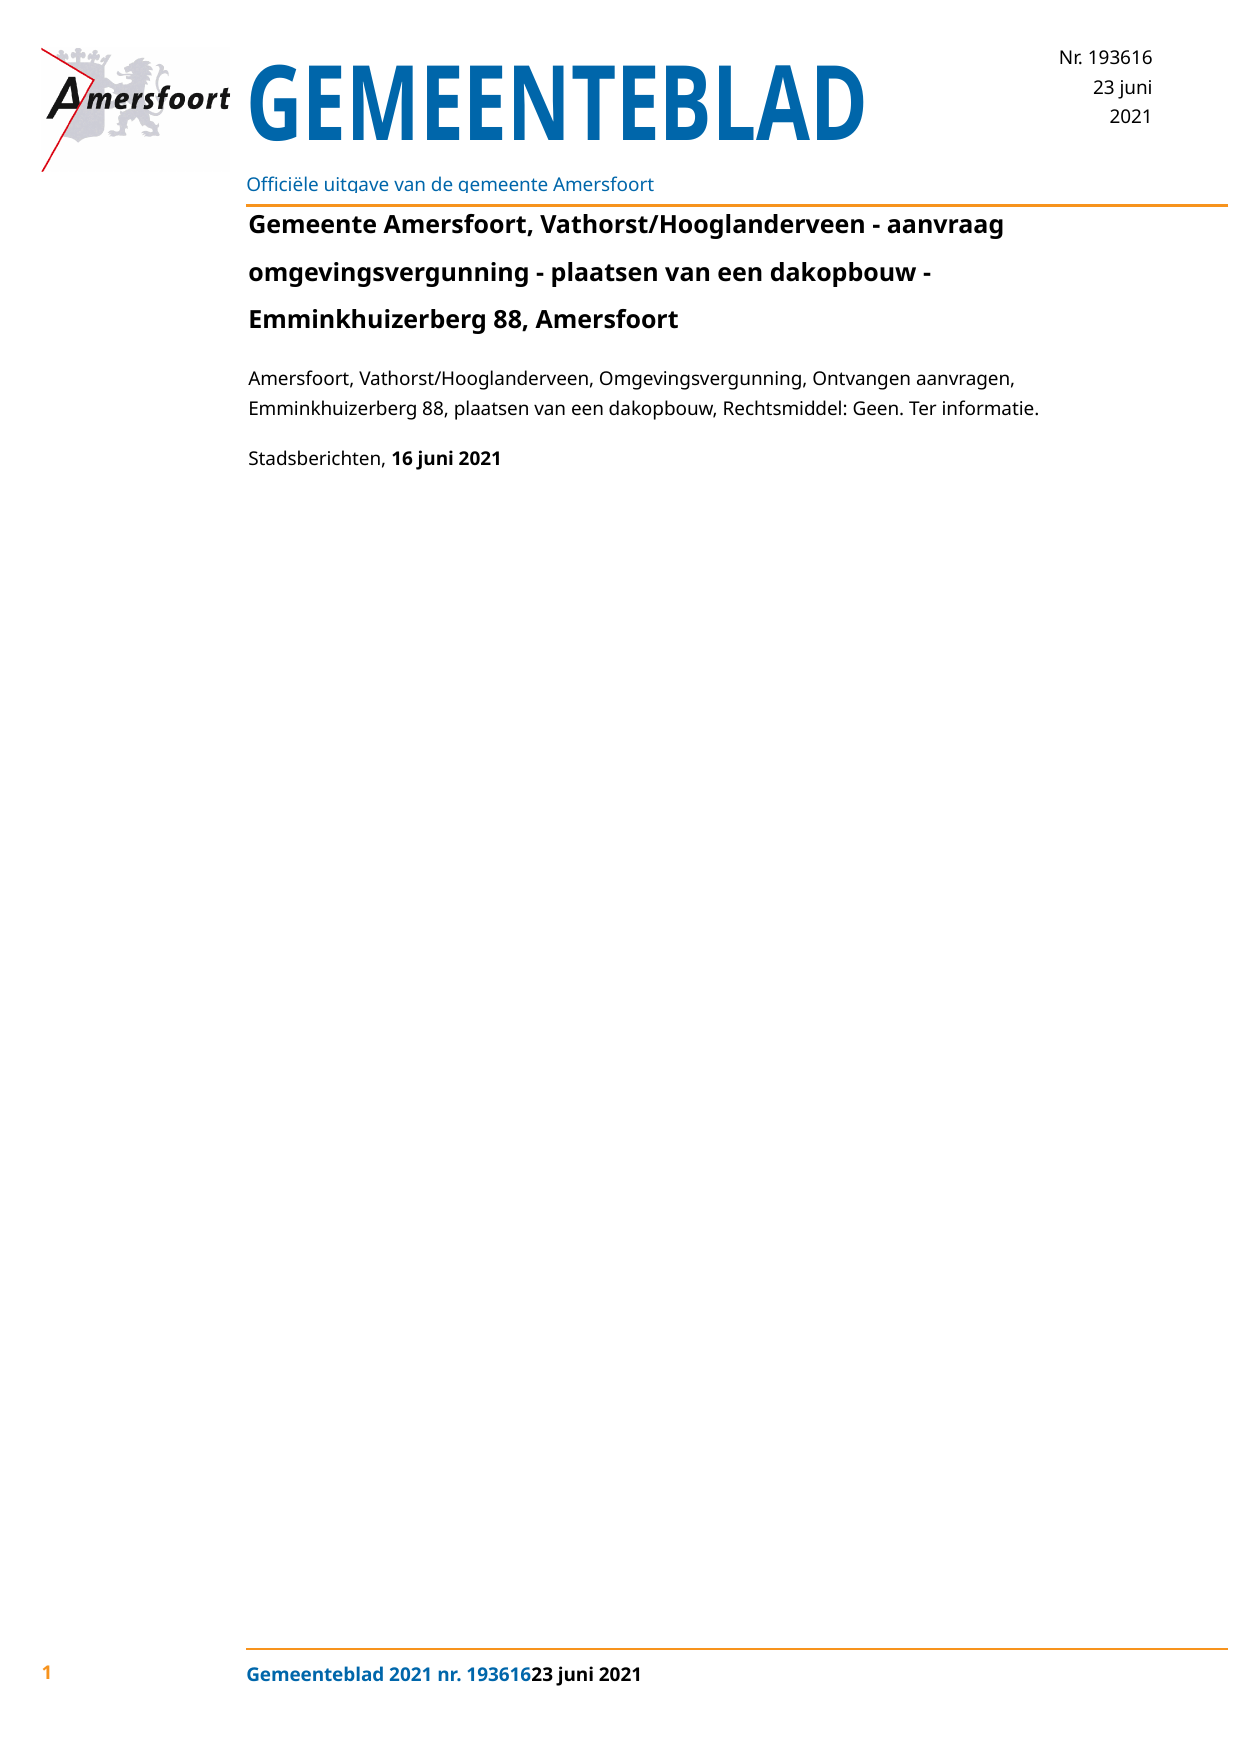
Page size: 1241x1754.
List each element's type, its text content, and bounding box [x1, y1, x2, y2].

picture [41, 47, 231, 172]
text Amersfoort, Vathorst/Hooglanderveen, Omgevingsvergunning, Ontvangen aanvragen, Emminkhuizerberg 88, plaatsen van een dakopbouw, Rechtsmiddel: Geen. Ter informatie. [248, 366, 1152, 421]
text Stadsberichten, 16 juni 2021 [248, 446, 1152, 471]
text Gemeente Amersfoort, Vathorst/Hooglanderveen - aanvraag omgevingsvergunning - plaatsen van een dakopbouw - Emminkhuizerberg 88, Amersfoort [248, 207, 1152, 336]
